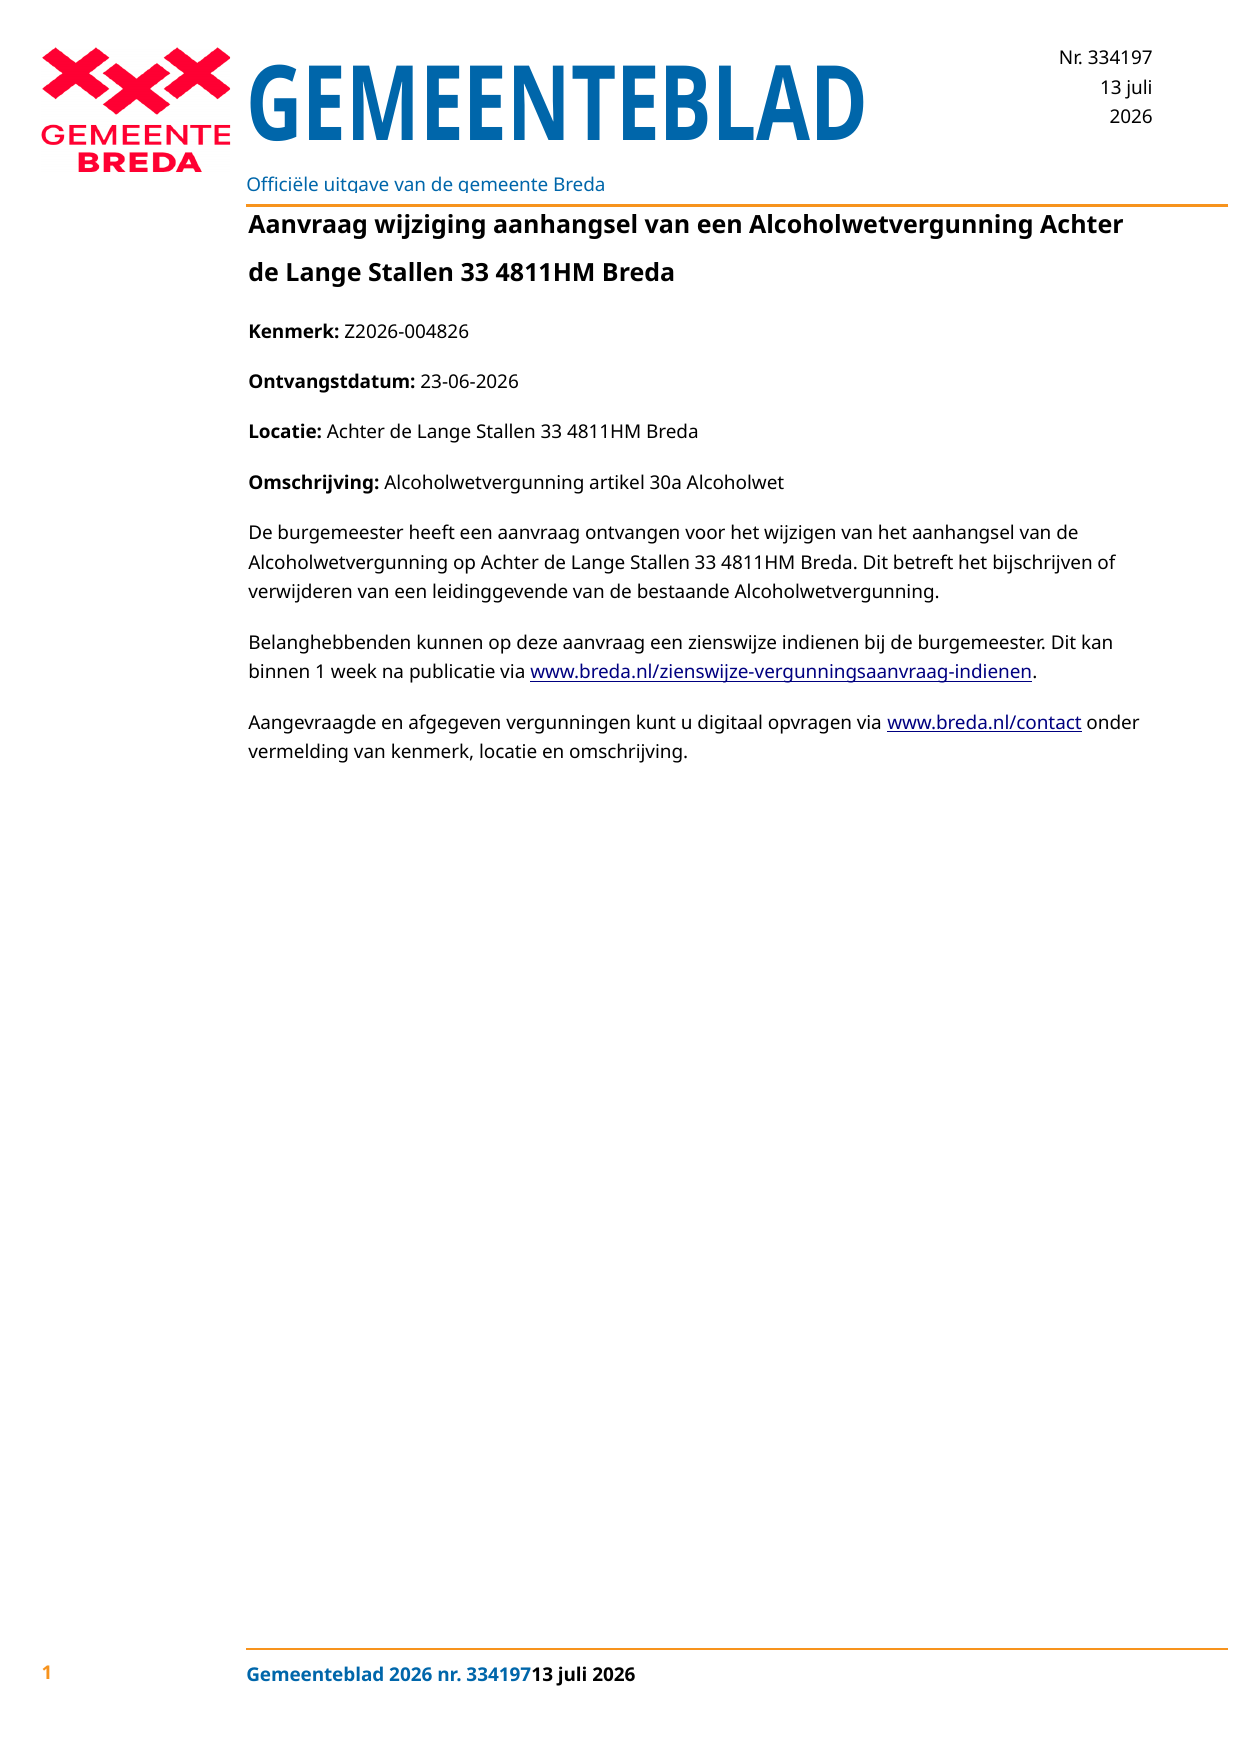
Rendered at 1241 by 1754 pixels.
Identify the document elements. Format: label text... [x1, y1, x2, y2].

text Omschrijving: Alcoholwetvergunning artikel 30a Alcoholwet [248, 469, 1152, 495]
text De burgemeester heeft een aanvraag ontvangen voor het wijzigen van het aanhangsel van de Alcoholwetvergunning op Achter de Lange Stallen 33 4811HM Breda. Dit betreft het bijschrijven of verwijderen van een leidinggevende van de bestaande Alcoholwetvergunning. [248, 519, 1152, 604]
text Belanghebbenden kunnen op deze aanvraag een zienswijze indienen bij de burgemeester. Dit kan binnen 1 week na publicatie via www.breda.nl/zienswijze-vergunningsaanvraag-indienen. [248, 629, 1152, 684]
text Aanvraag wijziging aanhangsel van een Alcoholwetvergunning Achter de Lange Stallen 33 4811HM Breda [248, 207, 1152, 288]
picture [41, 47, 231, 172]
text Kenmerk: Z2026-004826 [248, 318, 1152, 344]
text Locatie: Achter de Lange Stallen 33 4811HM Breda [248, 419, 1152, 444]
text Aangevraagde en afgegeven vergunningen kunt u digitaal opvragen via www.breda.nl/contact onder vermelding van kenmerk, locatie en omschrijving. [248, 709, 1152, 764]
text Ontvangstdatum: 23-06-2026 [248, 368, 1152, 394]
